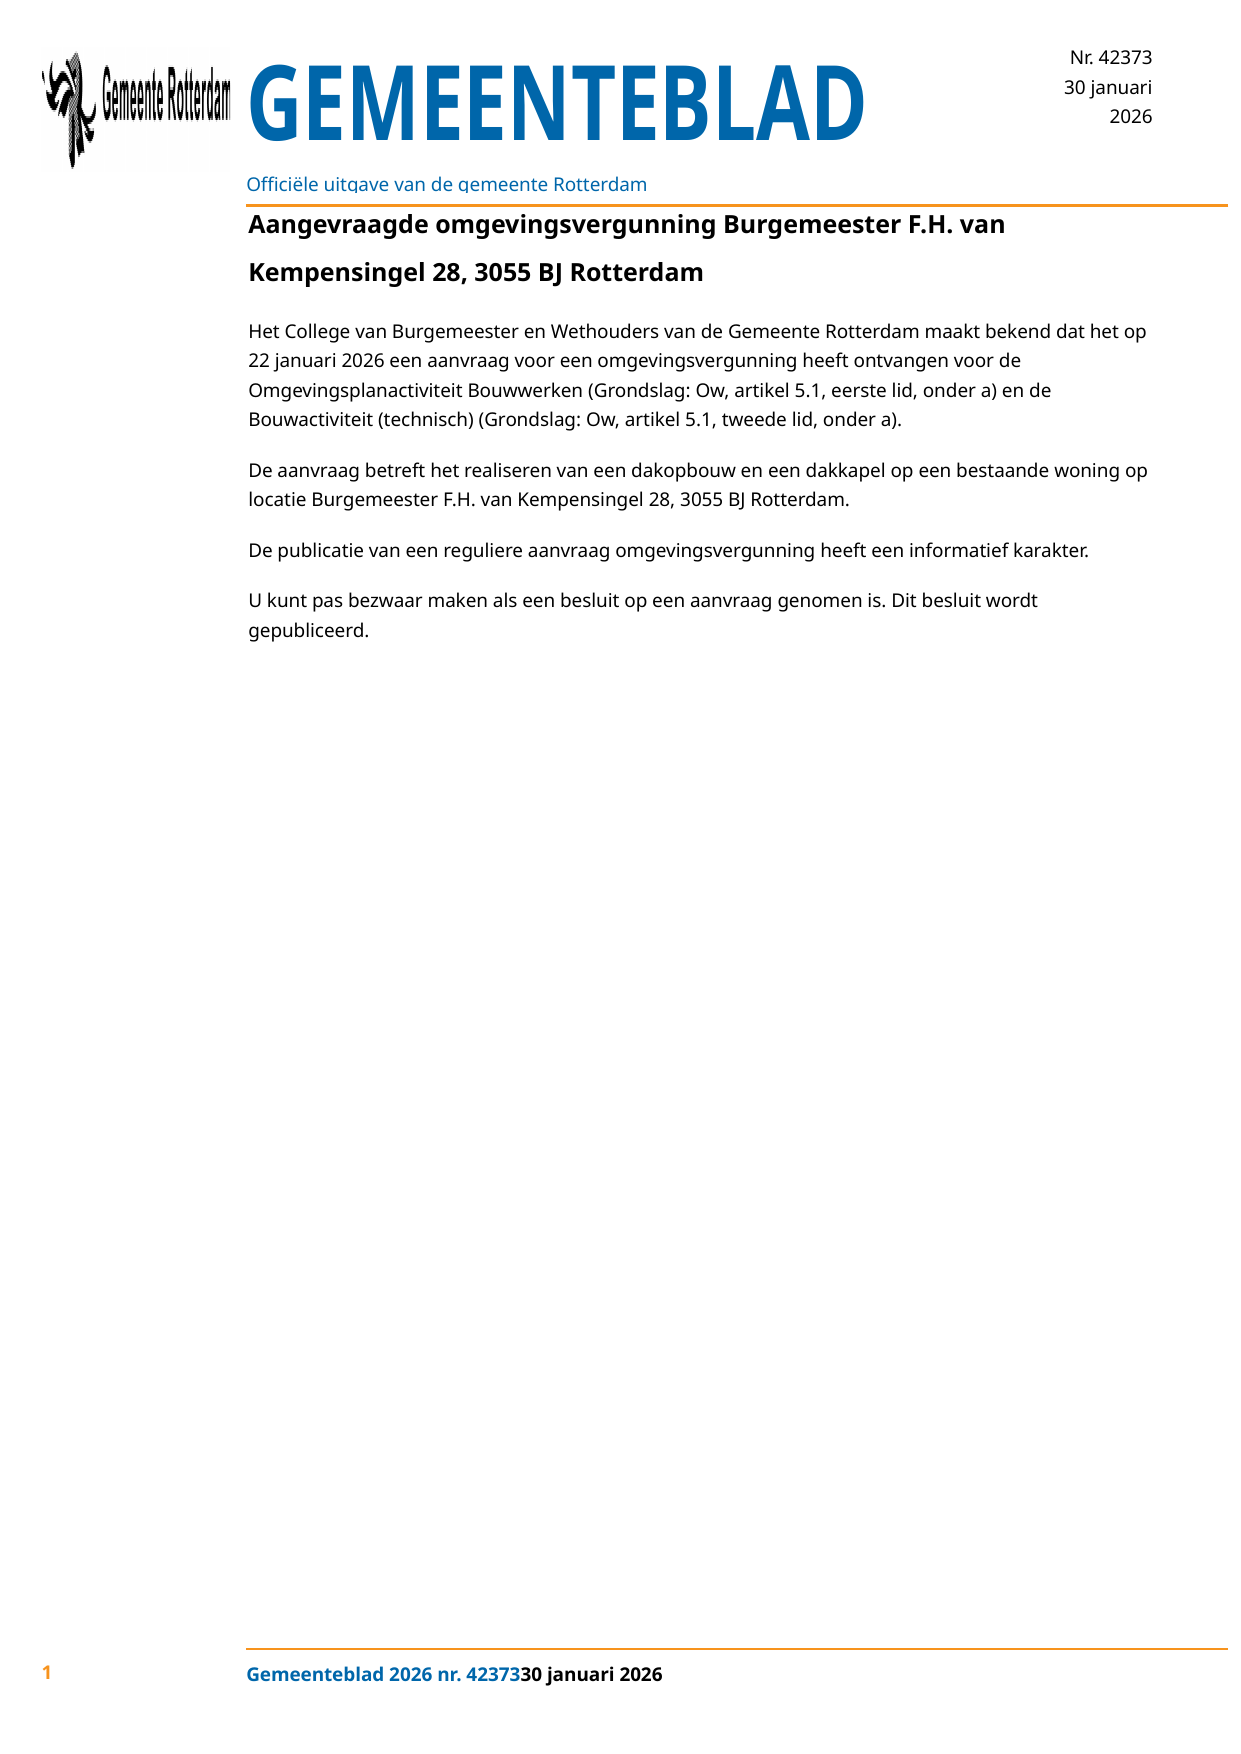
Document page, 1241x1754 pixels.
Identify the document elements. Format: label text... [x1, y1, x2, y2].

text Aangevraagde omgevingsvergunning Burgemeester F.H. van Kempensingel 28, 3055 BJ Rotterdam [248, 207, 1152, 288]
picture [41, 47, 231, 172]
text De publicatie van een reguliere aanvraag omgevingsvergunning heeft een informatief karakter. [248, 537, 1152, 563]
text De aanvraag betreft het realiseren van een dakopbouw en een dakkapel op een bestaande woning op locatie Burgemeester F.H. van Kempensingel 28, 3055 BJ Rotterdam. [248, 457, 1152, 512]
text Het College van Burgemeester en Wethouders van de Gemeente Rotterdam maakt bekend dat het op 22 januari 2026 een aanvraag voor een omgevingsvergunning heeft ontvangen voor de Omgevingsplanactiviteit Bouwwerken (Grondslag: Ow, artikel 5.1, eerste lid, onder a) en de Bouwactiviteit (technisch) (Grondslag: Ow, artikel 5.1, tweede lid, onder a). [248, 318, 1152, 432]
text U kunt pas bezwaar maken als een besluit op een aanvraag genomen is. Dit besluit wordt gepubliceerd. [248, 587, 1152, 643]
